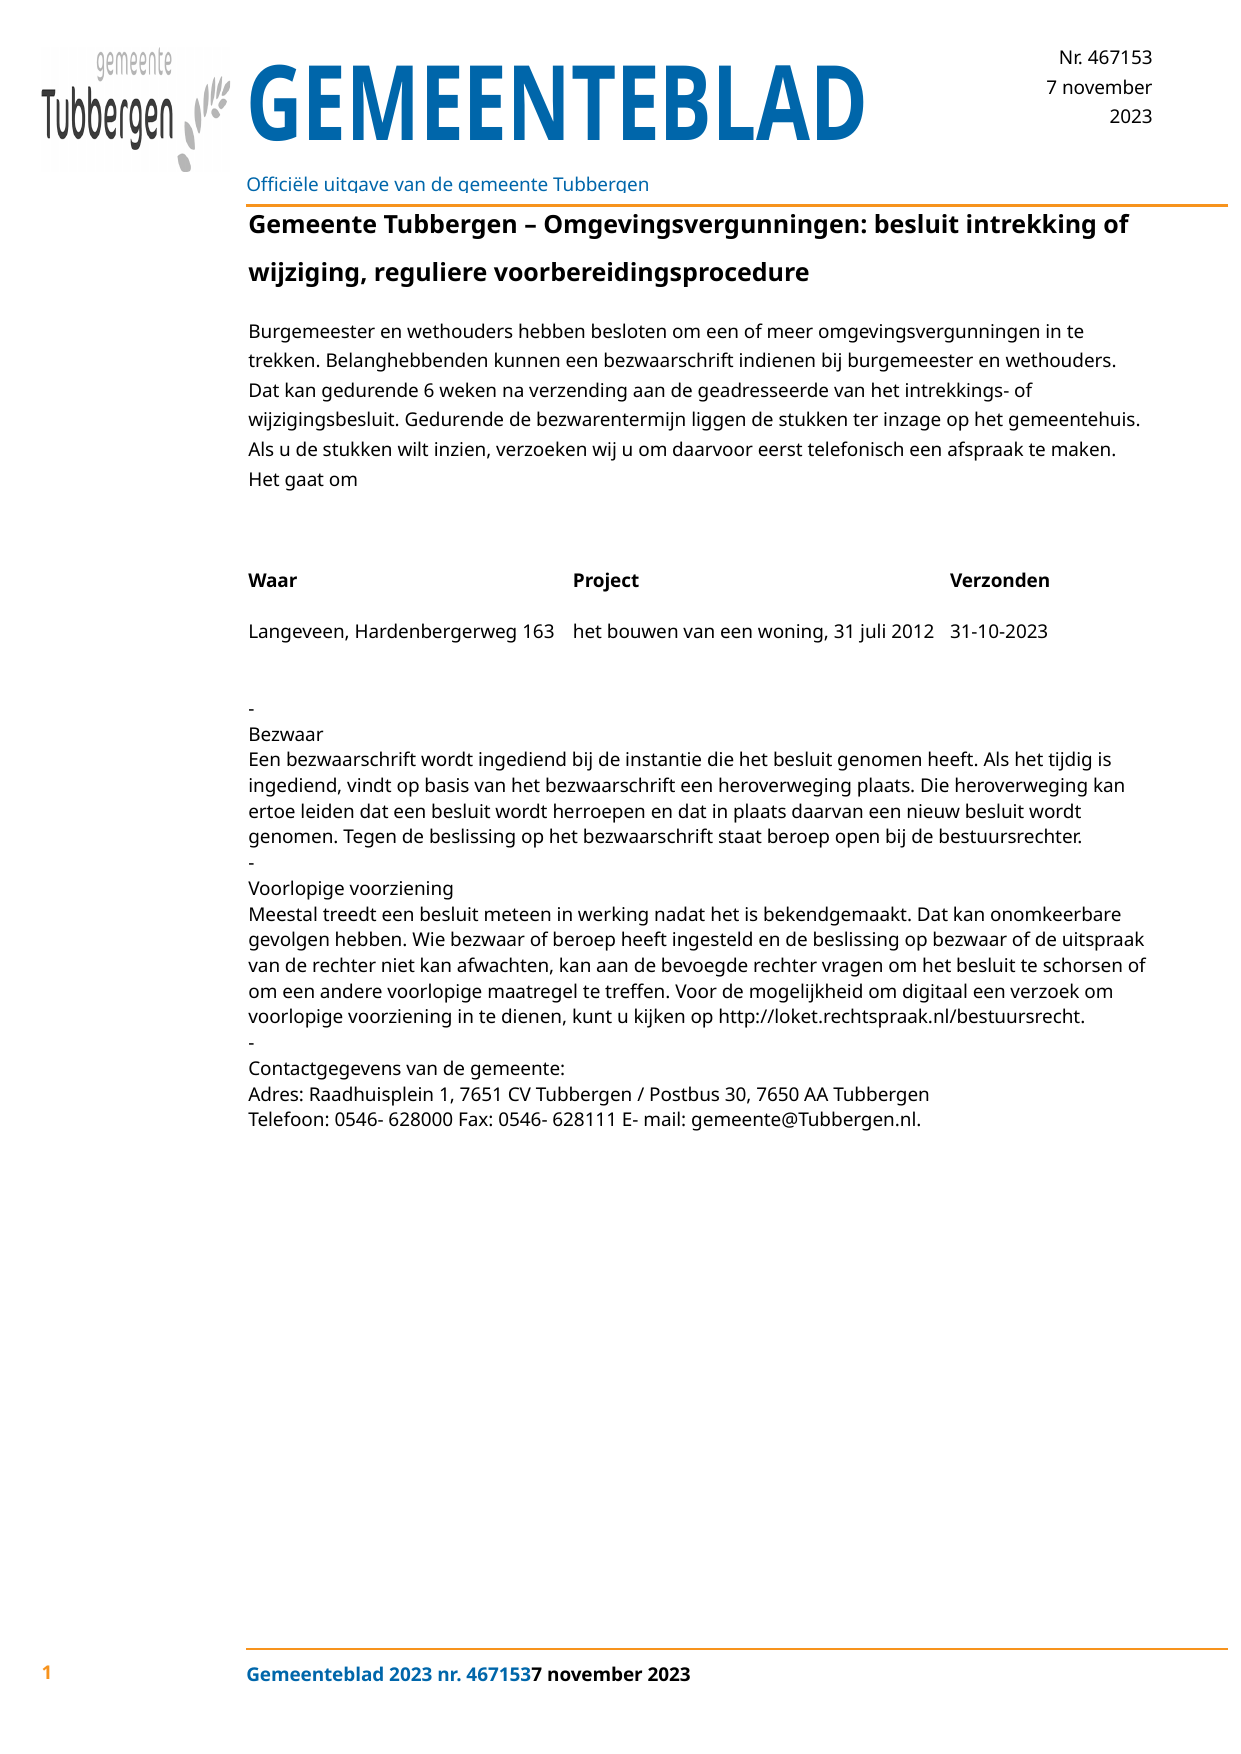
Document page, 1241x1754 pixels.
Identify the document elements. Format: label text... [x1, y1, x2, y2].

text Adres: Raadhuisplein 1, 7651 CV Tubbergen / Postbus 30, 7650 AA Tubbergen [248, 1081, 1152, 1107]
table_cell [950, 593, 1152, 618]
text Burgemeester en wethouders hebben besloten om een of meer omgevingsvergunningen in te trekken. Belanghebbenden kunnen een bezwaarschrift indienen bij burgemeester en wethouders. Dat kan gedurende 6 weken na verzending aan de geadresseerde van het intrekkings- of wijzigingsbesluit. Gedurende de bezwarentermijn liggen de stukken ter inzage op het gemeentehuis. Als u de stukken wilt inzien, verzoeken wij u om daarvoor eerst telefonisch een afspraak te maken. Het gaat om [248, 318, 1152, 492]
table_cell het bouwen van een woning, 31 juli 2012 [573, 618, 950, 644]
text Bezwaar [248, 721, 1152, 746]
table_header Verzonden [950, 567, 1152, 592]
table_cell [573, 593, 950, 618]
text Een bezwaarschrift wordt ingediend bij de instantie die het besluit genomen heeft. Als het tijdig is ingediend, vindt op basis van het bezwaarschrift een heroverweging plaats. Die heroverweging kan ertoe leiden dat een besluit wordt herroepen en dat in plaats daarvan een nieuw besluit wordt genomen. Tegen de beslissing op het bezwaarschrift staat beroep open bij de bestuursrechter. [248, 746, 1152, 849]
table_header Project [573, 567, 950, 592]
text - [248, 1029, 1152, 1055]
text Telefoon: 0546- 628000 Fax: 0546- 628111 E- mail: gemeente@Tubbergen.nl. [248, 1107, 1152, 1132]
text - [248, 849, 1152, 875]
text Meestal treedt een besluit meteen in werking nadat het is bekendgemaakt. Dat kan onomkeerbare gevolgen hebben. Wie bezwaar of beroep heeft ingesteld en de beslissing op bezwaar of de uitspraak van de rechter niet kan afwachten, kan aan de bevoegde rechter vragen om het besluit te schorsen of om een andere voorlopige maatregel te treffen. Voor de mogelijkheid om digitaal een verzoek om voorlopige voorziening in te dienen, kunt u kijken op http://loket.rechtspraak.nl/bestuursrecht. [248, 901, 1152, 1029]
table_header Waar [248, 567, 573, 592]
text Gemeente Tubbergen – Omgevingsvergunningen: besluit intrekking of wijziging, reguliere voorbereidingsprocedure [248, 207, 1152, 288]
table_cell 31-10-2023 [950, 618, 1152, 644]
text - [248, 695, 1152, 721]
picture [41, 47, 231, 172]
table_cell [248, 593, 573, 618]
table_cell Langeveen, Hardenbergerweg 163 [248, 618, 573, 644]
text Contactgegevens van de gemeente: [248, 1055, 1152, 1081]
text Voorlopige voorziening [248, 875, 1152, 901]
